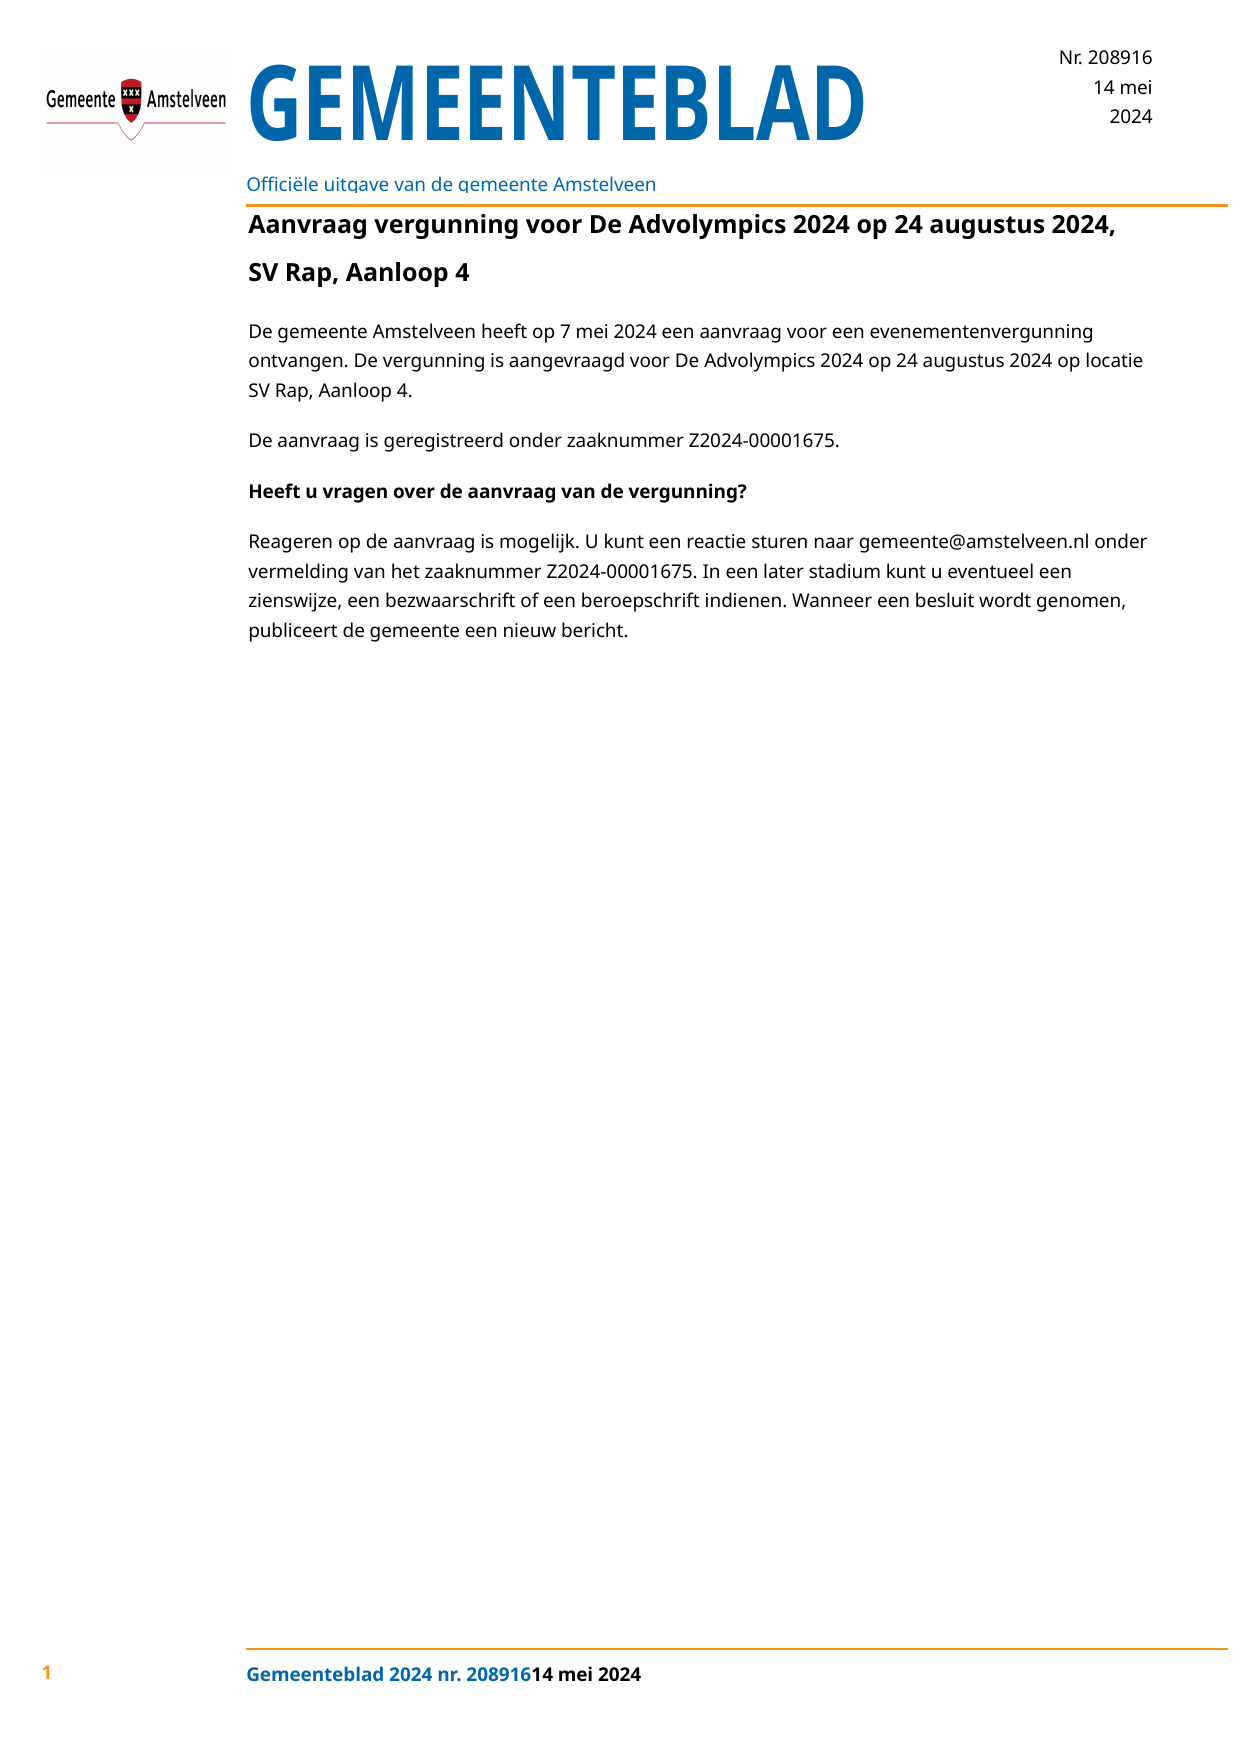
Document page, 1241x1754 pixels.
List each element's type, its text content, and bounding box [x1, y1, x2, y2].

text Aanvraag vergunning voor De Advolympics 2024 op 24 augustus 2024, SV Rap, Aanloop 4 [248, 207, 1152, 288]
picture [41, 47, 231, 172]
text Reageren op de aanvraag is mogelijk. U kunt een reactie sturen naar gemeente@amstelveen.nl onder vermelding van het zaaknummer Z2024-00001675. In een later stadium kunt u eventueel een zienswijze, een bezwaarschrift of een beroepschrift indienen. Wanneer een besluit wordt genomen, publiceert de gemeente een nieuw bericht. [248, 528, 1152, 643]
text De gemeente Amstelveen heeft op 7 mei 2024 een aanvraag voor een evenementenvergunning ontvangen. De vergunning is aangevraagd voor De Advolympics 2024 op 24 augustus 2024 op locatie SV Rap, Aanloop 4. [248, 318, 1152, 403]
text De aanvraag is geregistreerd onder zaaknummer Z2024-00001675. [248, 427, 1152, 453]
text Heeft u vragen over de aanvraag van de vergunning? [248, 478, 1152, 504]
